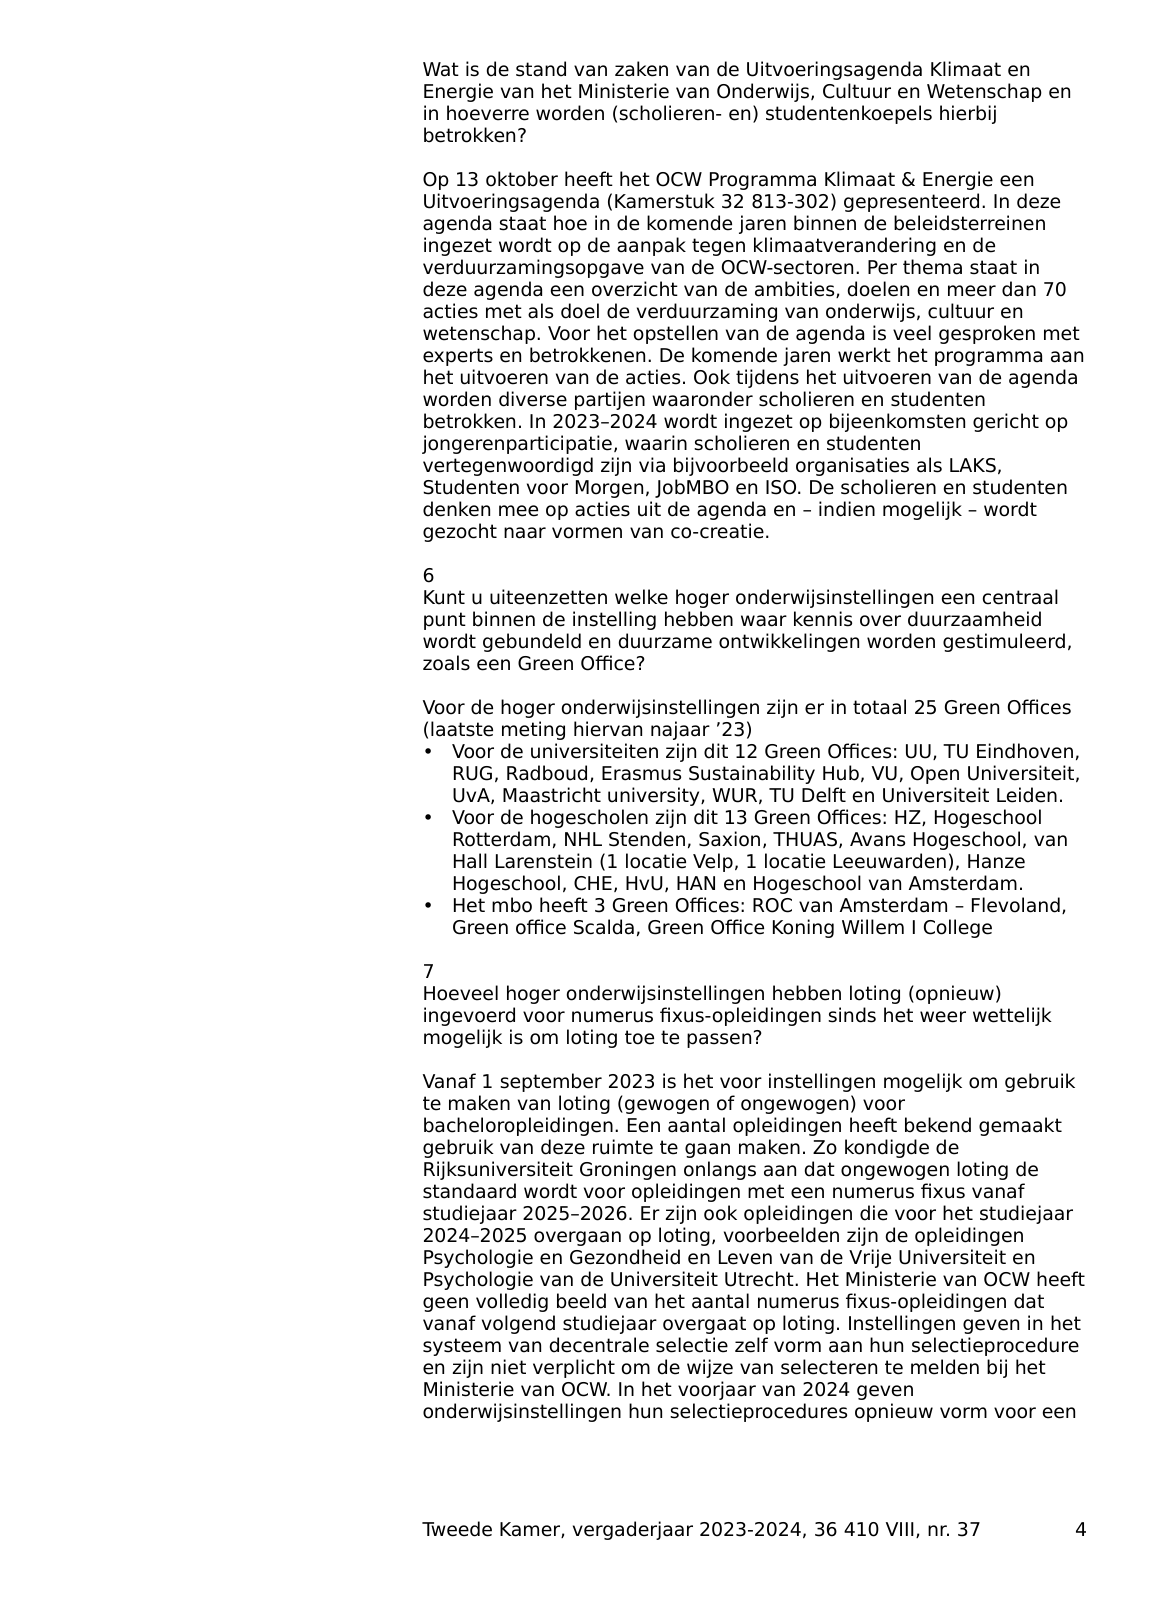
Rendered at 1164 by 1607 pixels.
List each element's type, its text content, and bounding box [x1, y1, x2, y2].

text Wat is de stand van zaken van de Uitvoeringsagenda Klimaat en Energie van het Ministerie van Onderwijs, Cultuur en Wetenschap en in hoeverre worden (scholieren- en) studentenkoepels hierbij betrokken? [422, 59, 1087, 147]
text • Voor de hogescholen zijn dit 13 Green Offices: HZ, Hogeschool Rotterdam, NHL Stenden, Saxion, THUAS, Avans Hogeschool, van Hall Larenstein (1 locatie Velp, 1 locatie Leeuwarden), Hanze Hogeschool, CHE, HvU, HAN en Hogeschool van Amsterdam. [422, 807, 1087, 895]
text Hoeveel hoger onderwijsinstellingen hebben loting (opnieuw) ingevoerd voor numerus fixus-opleidingen sinds het weer wettelijk mogelijk is om loting toe te passen? [422, 983, 1087, 1049]
text Op 13 oktober heeft het OCW Programma Klimaat & Energie een Uitvoeringsagenda (Kamerstuk 32 813-302) gepresenteerd. In deze agenda staat hoe in de komende jaren binnen de beleidsterreinen ingezet wordt op de aanpak tegen klimaatverandering en de verduurzamingsopgave van de OCW-sectoren. Per thema staat in deze agenda een overzicht van de ambities, doelen en meer dan 70 acties met als doel de verduurzaming van onderwijs, cultuur en wetenschap. Voor het opstellen van de agenda is veel gesproken met experts en betrokkenen. De komende jaren werkt het programma aan het uitvoeren van de acties. Ook tijdens het uitvoeren van de agenda worden diverse partijen waaronder scholieren en studenten betrokken. In 2023–2024 wordt ingezet op bijeenkomsten gericht op jongerenparticipatie, waarin scholieren en studenten vertegenwoordigd zijn via bijvoorbeeld organisaties als LAKS, Studenten voor Morgen, JobMBO en ISO. De scholieren en studenten denken mee op acties uit de agenda en – indien mogelijk – wordt gezocht naar vormen van co-creatie. [422, 169, 1087, 543]
text 6 [422, 565, 1087, 587]
text Vanaf 1 september 2023 is het voor instellingen mogelijk om gebruik te maken van loting (gewogen of ongewogen) voor bacheloropleidingen. Een aantal opleidingen heeft bekend gemaakt gebruik van deze ruimte te gaan maken. Zo kondigde de Rijksuniversiteit Groningen onlangs aan dat ongewogen loting de standaard wordt voor opleidingen met een numerus fixus vanaf studiejaar 2025–2026. Er zijn ook opleidingen die voor het studiejaar 2024–2025 overgaan op loting, voorbeelden zijn de opleidingen Psychologie en Gezondheid en Leven van de Vrije Universiteit en Psychologie van de Universiteit Utrecht. Het Ministerie van OCW heeft geen volledig beeld van het aantal numerus fixus-opleidingen dat vanaf volgend studiejaar overgaat op loting. Instellingen geven in het systeem van decentrale selectie zelf vorm aan hun selectieprocedure en zijn niet verplicht om de wijze van selecteren te melden bij het Ministerie van OCW. In het voorjaar van 2024 geven onderwijsinstellingen hun selectieprocedures opnieuw vorm voor een [422, 1071, 1087, 1423]
text Kunt u uiteenzetten welke hoger onderwijsinstellingen een centraal punt binnen de instelling hebben waar kennis over duurzaamheid wordt gebundeld en duurzame ontwikkelingen worden gestimuleerd, zoals een Green Office? [422, 587, 1087, 675]
text • Voor de universiteiten zijn dit 12 Green Offices: UU, TU Eindhoven, RUG, Radboud, Erasmus Sustainability Hub, VU, Open Universiteit, UvA, Maastricht university, WUR, TU Delft en Universiteit Leiden. [422, 741, 1087, 807]
text • Het mbo heeft 3 Green Offices: ROC van Amsterdam – Flevoland, Green office Scalda, Green Office Koning Willem I College [422, 895, 1087, 939]
text Voor de hoger onderwijsinstellingen zijn er in totaal 25 Green Offices (laatste meting hiervan najaar ’23) [422, 697, 1087, 741]
text 7 [422, 961, 1087, 983]
